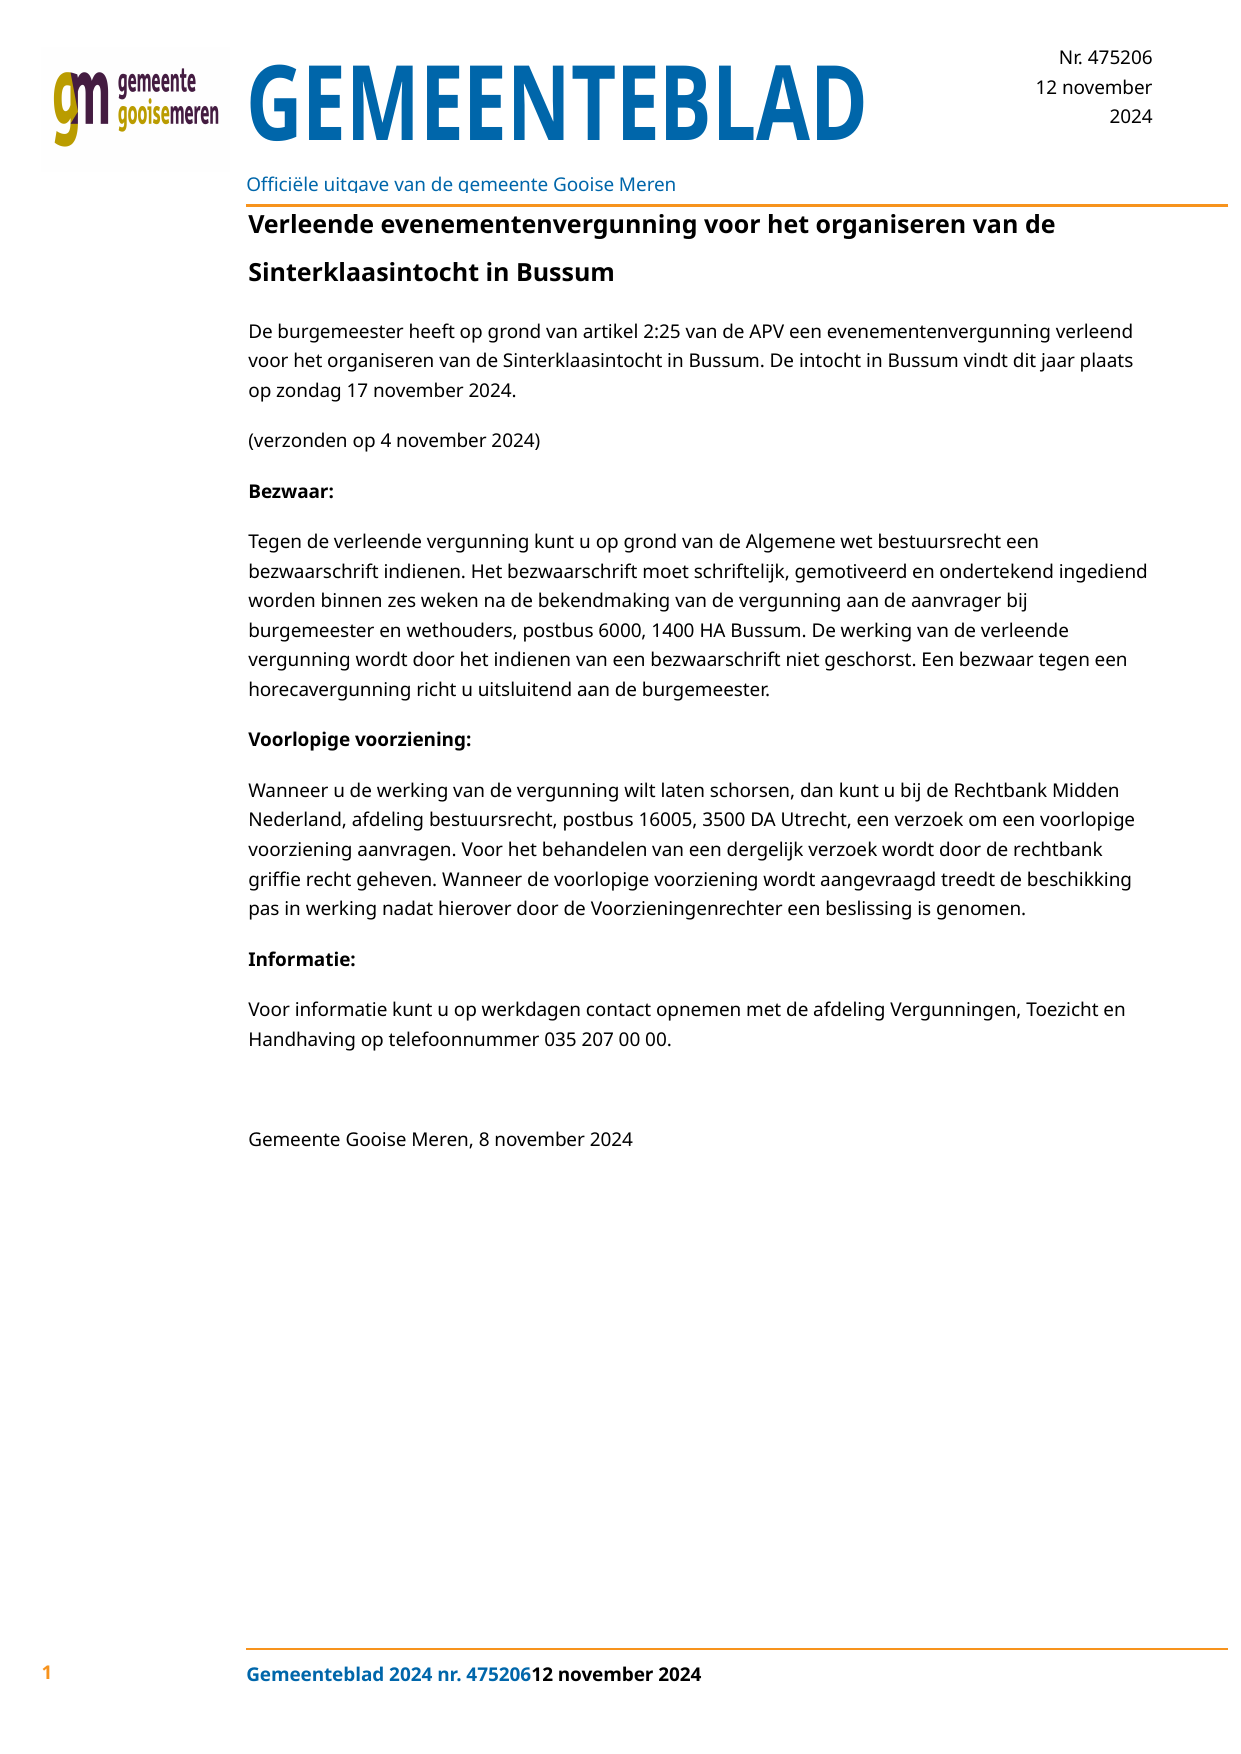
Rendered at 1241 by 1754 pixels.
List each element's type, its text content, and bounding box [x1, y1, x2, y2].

text Verleende evenementenvergunning voor het organiseren van de Sinterklaasintocht in Bussum [248, 207, 1152, 288]
text (verzonden op 4 november 2024) [248, 427, 1152, 453]
text Voorlopige voorziening: [248, 727, 1152, 752]
text Tegen de verleende vergunning kunt u op grond van de Algemene wet bestuursrecht een bezwaarschrift indienen. Het bezwaarschrift moet schriftelijk, gemotiveerd en ondertekend ingediend worden binnen zes weken na de bekendmaking van de vergunning aan de aanvrager bij burgemeester en wethouders, postbus 6000, 1400 HA Bussum. De werking van de verleende vergunning wordt door het indienen van een bezwaarschrift niet geschorst. Een bezwaar tegen een horecavergunning richt u uitsluitend aan de burgemeester. [248, 528, 1152, 702]
text De burgemeester heeft op grond van artikel 2:25 van de APV een evenementenvergunning verleend voor het organiseren van de Sinterklaasintocht in Bussum. De intocht in Bussum vindt dit jaar plaats op zondag 17 november 2024. [248, 318, 1152, 403]
picture [41, 47, 231, 172]
text Voor informatie kunt u op werkdagen contact opnemen met de afdeling Vergunningen, Toezicht en Handhaving op telefoonnummer 035 207 00 00. [248, 996, 1152, 1052]
text Gemeente Gooise Meren, 8 november 2024 [248, 1127, 1152, 1152]
text Wanneer u de werking van de vergunning wilt laten schorsen, dan kunt u bij de Rechtbank Midden Nederland, afdeling bestuursrecht, postbus 16005, 3500 DA Utrecht, een verzoek om een voorlopige voorziening aanvragen. Voor het behandelen van een dergelijk verzoek wordt door de rechtbank griffie recht geheven. Wanneer de voorlopige voorziening wordt aangevraagd treedt de beschikking pas in werking nadat hierover door de Voorzieningenrechter een beslissing is genomen. [248, 777, 1152, 921]
text Bezwaar: [248, 478, 1152, 504]
text Informatie: [248, 946, 1152, 972]
